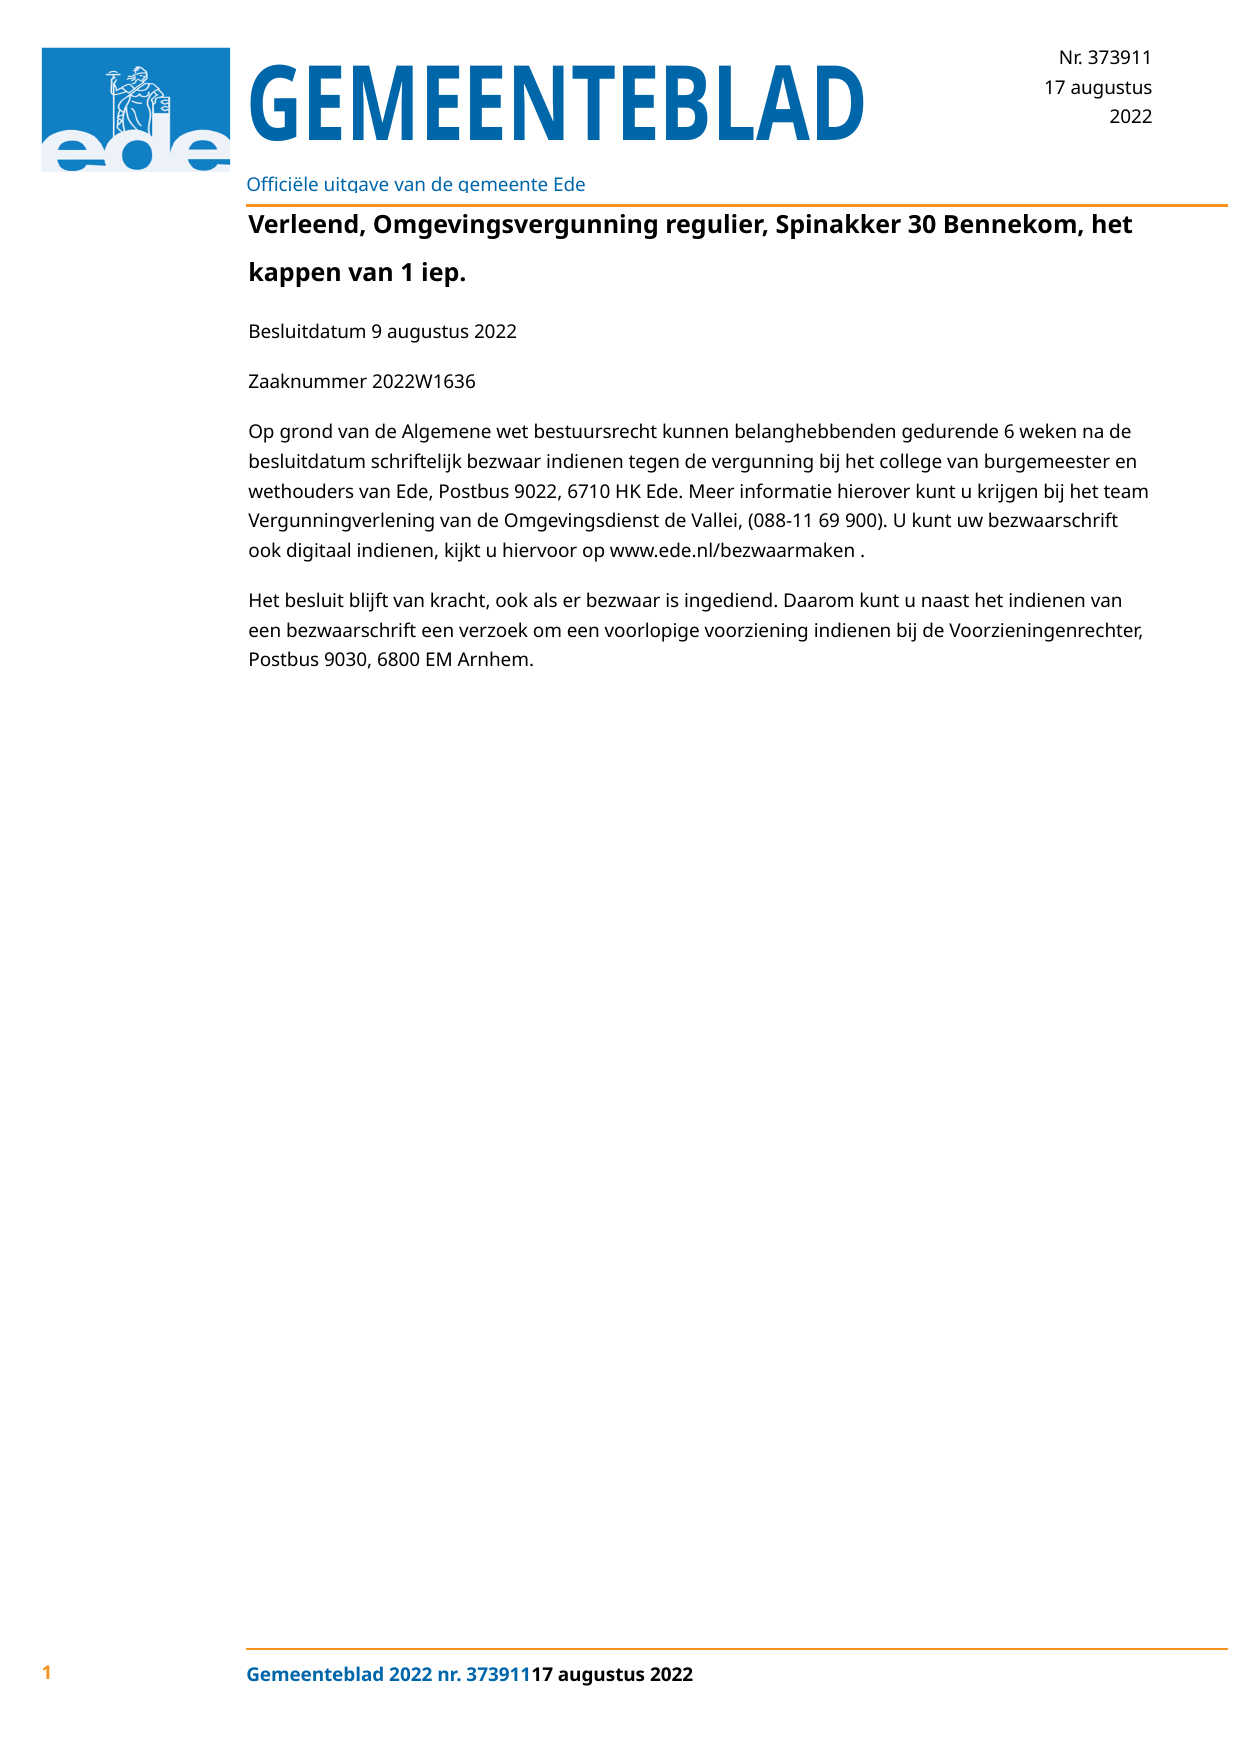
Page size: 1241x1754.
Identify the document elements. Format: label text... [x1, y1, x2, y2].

picture [41, 47, 231, 172]
text Het besluit blijft van kracht, ook als er bezwaar is ingediend. Daarom kunt u naast het indienen van een bezwaarschrift een verzoek om een voorlopige voorziening indienen bij de Voorzieningenrechter, Postbus 9030, 6800 EM Arnhem. [248, 587, 1152, 672]
text Verleend, Omgevingsvergunning regulier, Spinakker 30 Bennekom, het kappen van 1 iep. [248, 207, 1152, 288]
text Op grond van de Algemene wet bestuursrecht kunnen belanghebbenden gedurende 6 weken na de besluitdatum schriftelijk bezwaar indienen tegen de vergunning bij het college van burgemeester en wethouders van Ede, Postbus 9022, 6710 HK Ede. Meer informatie hierover kunt u krijgen bij het team Vergunningverlening van de Omgevingsdienst de Vallei, (088-11 69 900). U kunt uw bezwaarschrift ook digitaal indienen, kijkt u hiervoor op www.ede.nl/bezwaarmaken . [248, 419, 1152, 563]
text Zaaknummer 2022W1636 [248, 368, 1152, 394]
text Besluitdatum 9 augustus 2022 [248, 318, 1152, 344]
